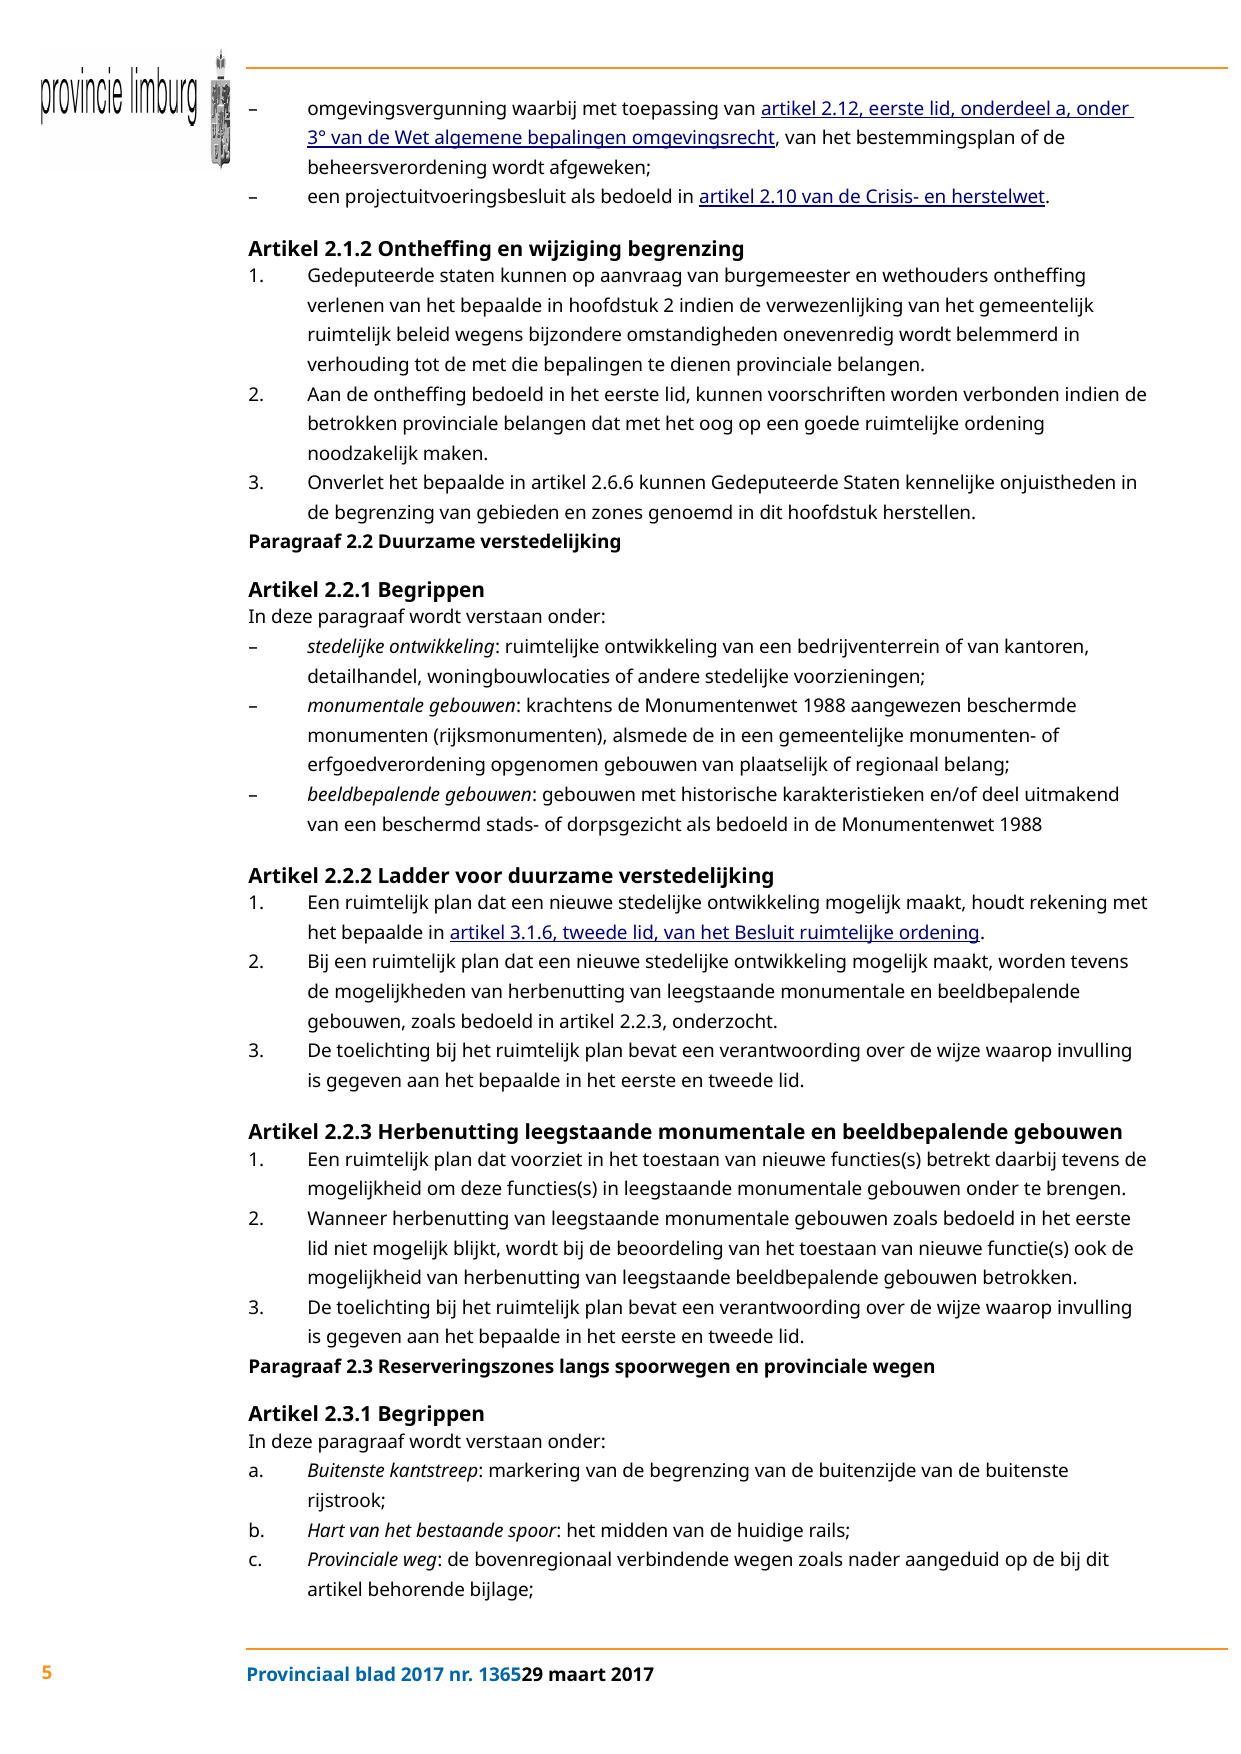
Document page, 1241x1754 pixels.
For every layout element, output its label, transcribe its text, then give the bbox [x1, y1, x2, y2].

list De toelichting bij het ruimtelijk plan bevat een verantwoording over de wijze waarop invulling is gegeven aan het bepaalde in het eerste en tweede lid. [248, 1037, 1152, 1093]
list omgevingsvergunning waarbij met toepassing van artikel 2.12, eerste lid, onderdeel a, onder 3° van de Wet algemene bepalingen omgevingsrecht, van het bestemmingsplan of de beheersverordening wordt afgeweken; [248, 95, 1152, 180]
text In deze paragraaf wordt verstaan onder: [248, 1428, 1152, 1454]
text Artikel 2.2.1 Begrippen [248, 575, 1152, 604]
text Artikel 2.3.1 Begrippen [248, 1399, 1152, 1428]
list De toelichting bij het ruimtelijk plan bevat een verantwoording over de wijze waarop invulling is gegeven aan het bepaalde in het eerste en tweede lid. [248, 1294, 1152, 1349]
text Paragraaf 2.3 Reserveringszones langs spoorwegen en provinciale wegen [248, 1353, 1152, 1379]
list beeldbepalende gebouwen: gebouwen met historische karakteristieken en/of deel uitmakend van een beschermd stads- of dorpsgezicht als bedoeld in de Monumentenwet 1988 [248, 781, 1152, 836]
list Gedeputeerde staten kunnen op aanvraag van burgemeester en wethouders ontheffing verlenen van het bepaalde in hoofdstuk 2 indien de verwezenlijking van het gemeentelijk ruimtelijk beleid wegens bijzondere omstandigheden onevenredig wordt belemmerd in verhouding tot de met die bepalingen te dienen provinciale belangen. [248, 262, 1152, 377]
list Provinciale weg: de bovenregionaal verbindende wegen zoals nader aangeduid op de bij dit artikel behorende bijlage; [248, 1546, 1152, 1602]
list Buitenste kantstreep: markering van de begrenzing van de buitenzijde van de buitenste rijstrook; [248, 1458, 1152, 1513]
list Wanneer herbenutting van leegstaande monumentale gebouwen zoals bedoeld in het eerste lid niet mogelijk blijkt, wordt bij de beoordeling van het toestaan van nieuwe functie(s) ook de mogelijkheid van herbenutting van leegstaande beeldbepalende gebouwen betrokken. [248, 1205, 1152, 1290]
text Artikel 2.2.3 Herbenutting leegstaande monumentale en beeldbepalende gebouwen [248, 1117, 1152, 1146]
text Artikel 2.1.2 Ontheffing en wijziging begrenzing [248, 234, 1152, 262]
list Aan de ontheffing bedoeld in het eerste lid, kunnen voorschriften worden verbonden indien de betrokken provinciale belangen dat met het oog op een goede ruimtelijke ordening noodzakelijk maken. [248, 381, 1152, 466]
list monumentale gebouwen: krachtens de Monumentenwet 1988 aangewezen beschermde monumenten (rijksmonumenten), alsmede de in een gemeentelijke monumenten- of erfgoedverordening opgenomen gebouwen van plaatselijk of regionaal belang; [248, 692, 1152, 777]
list stedelijke ontwikkeling: ruimtelijke ontwikkeling van een bedrijventerrein of van kantoren, detailhandel, woningbouwlocaties of andere stedelijke voorzieningen; [248, 633, 1152, 688]
list Hart van het bestaande spoor: het midden van de huidige rails; [248, 1517, 1152, 1542]
picture [41, 47, 231, 172]
list Een ruimtelijk plan dat een nieuwe stedelijke ontwikkeling mogelijk maakt, houdt rekening met het bepaalde in artikel 3.1.6, tweede lid, van het Besluit ruimtelijke ordening. [248, 889, 1152, 945]
text Artikel 2.2.2 Ladder voor duurzame verstedelijking [248, 861, 1152, 889]
list Onverlet het bepaalde in artikel 2.6.6 kunnen Gedeputeerde Staten kennelijke onjuistheden in de begrenzing van gebieden en zones genoemd in dit hoofdstuk herstellen. [248, 469, 1152, 525]
list een projectuitvoeringsbesluit als bedoeld in artikel 2.10 van de Crisis- en herstelwet. [248, 183, 1152, 209]
list Bij een ruimtelijk plan dat een nieuwe stedelijke ontwikkeling mogelijk maakt, worden tevens de mogelijkheden van herbenutting van leegstaande monumentale en beeldbepalende gebouwen, zoals bedoeld in artikel 2.2.3, onderzocht. [248, 949, 1152, 1034]
text Paragraaf 2.2 Duurzame verstedelijking [248, 529, 1152, 554]
text In deze paragraaf wordt verstaan onder: [248, 604, 1152, 629]
list Een ruimtelijk plan dat voorziet in het toestaan van nieuwe functies(s) betrekt daarbij tevens de mogelijkheid om deze functies(s) in leegstaande monumentale gebouwen onder te brengen. [248, 1146, 1152, 1201]
